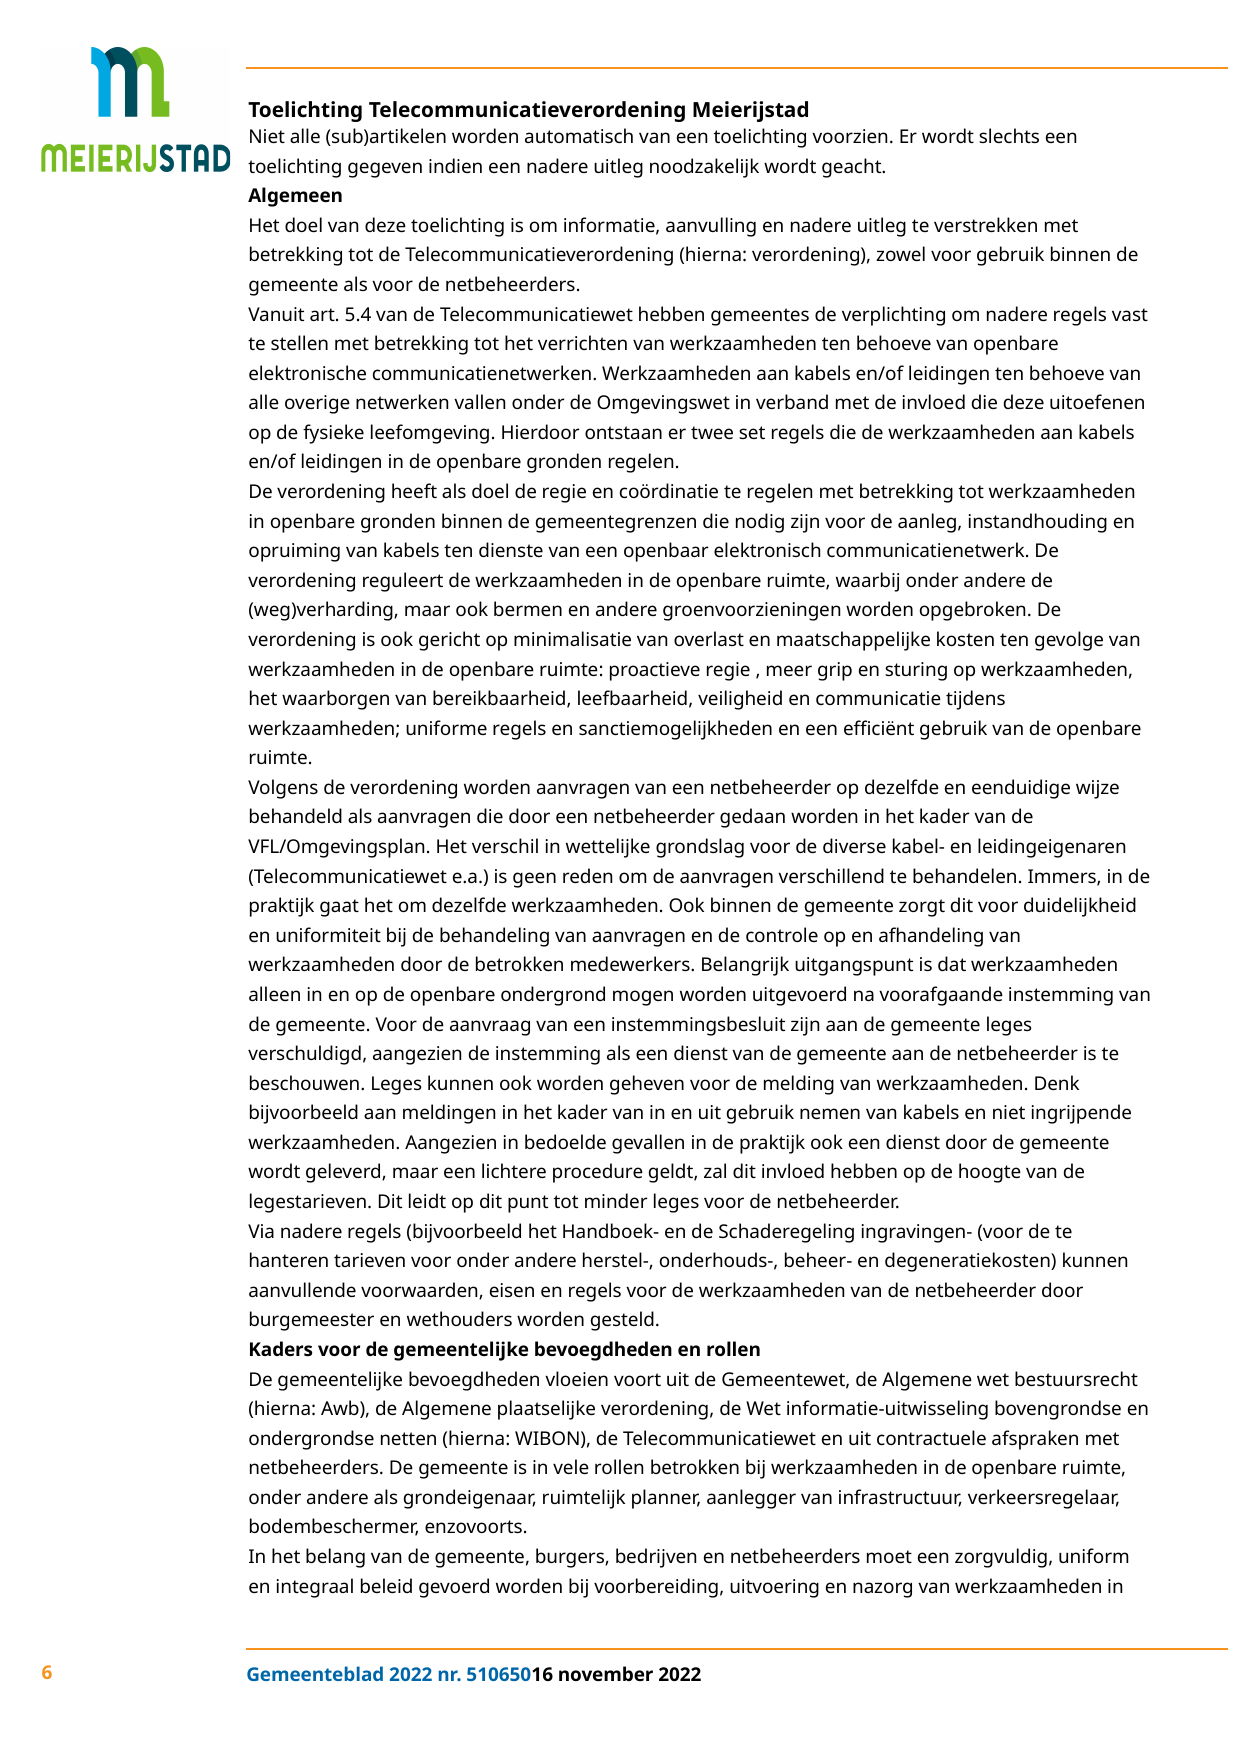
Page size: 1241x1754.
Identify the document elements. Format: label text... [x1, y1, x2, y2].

text Algemeen [248, 182, 1152, 208]
text In het belang van de gemeente, burgers, bedrijven en netbeheerders moet een zorgvuldig, uniform en integraal beleid gevoerd worden bij voorbereiding, uitvoering en nazorg van werkzaamheden in [248, 1543, 1152, 1599]
picture [41, 47, 231, 172]
text Vanuit art. 5.4 van de Telecommunicatiewet hebben gemeentes de verplichting om nadere regels vast te stellen met betrekking tot het verrichten van werkzaamheden ten behoeve van openbare elektronische communicatienetwerken. Werkzaamheden aan kabels en/of leidingen ten behoeve van alle overige netwerken vallen onder de Omgevingswet in verband met de invloed die deze uitoefenen op de fysieke leefomgeving. Hierdoor ontstaan er twee set regels die de werkzaamheden aan kabels en/of leidingen in de openbare gronden regelen. [248, 301, 1152, 474]
text Het doel van deze toelichting is om informatie, aanvulling en nadere uitleg te verstrekken met betrekking tot de Telecommunicatieverordening (hierna: verordening), zowel voor gebruik binnen de gemeente als voor de netbeheerders. [248, 212, 1152, 297]
text De gemeentelijke bevoegdheden vloeien voort uit de Gemeentewet, de Algemene wet bestuursrecht (hierna: Awb), de Algemene plaatselijke verordening, de Wet informatie-uitwisseling bovengrondse en ondergrondse netten (hierna: WIBON), de Telecommunicatiewet en uit contractuele afspraken met netbeheerders. De gemeente is in vele rollen betrokken bij werkzaamheden in de openbare ruimte, onder andere als grondeigenaar, ruimtelijk planner, aanlegger van infrastructuur, verkeersregelaar, bodembeschermer, enzovoorts. [248, 1366, 1152, 1539]
text Niet alle (sub)artikelen worden automatisch van een toelichting voorzien. Er wordt slechts een toelichting gegeven indien een nadere uitleg noodzakelijk wordt geacht. [248, 123, 1152, 179]
text Toelichting Telecommunicatieverordening Meierijstad [248, 95, 1152, 123]
text De verordening heeft als doel de regie en coördinatie te regelen met betrekking tot werkzaamheden in openbare gronden binnen de gemeentegrenzen die nodig zijn voor de aanleg, instandhouding en opruiming van kabels ten dienste van een openbaar elektronisch communicatienetwerk. De verordening reguleert de werkzaamheden in de openbare ruimte, waarbij onder andere de (weg)verharding, maar ook bermen en andere groenvoorzieningen worden opgebroken. De verordening is ook gericht op minimalisatie van overlast en maatschappelijke kosten ten gevolge van werkzaamheden in de openbare ruimte: proactieve regie , meer grip en sturing op werkzaamheden, het waarborgen van bereikbaarheid, leefbaarheid, veiligheid en communicatie tijdens werkzaamheden; uniforme regels en sanctiemogelijkheden en een efficiënt gebruik van de openbare ruimte. [248, 478, 1152, 770]
text Via nadere regels (bijvoorbeeld het Handboek- en de Schaderegeling ingravingen- (voor de te hanteren tarieven voor onder andere herstel-, onderhouds-, beheer- en degeneratiekosten) kunnen aanvullende voorwaarden, eisen en regels voor de werkzaamheden van de netbeheerder door burgemeester en wethouders worden gesteld. [248, 1218, 1152, 1332]
text Volgens de verordening worden aanvragen van een netbeheerder op dezelfde en eenduidige wijze behandeld als aanvragen die door een netbeheerder gedaan worden in het kader van de VFL/Omgevingsplan. Het verschil in wettelijke grondslag voor de diverse kabel- en leidingeigenaren (Telecommunicatiewet e.a.) is geen reden om de aanvragen verschillend te behandelen. Immers, in de praktijk gaat het om dezelfde werkzaamheden. Ook binnen de gemeente zorgt dit voor duidelijkheid en uniformiteit bij de behandeling van aanvragen en de controle op en afhandeling van werkzaamheden door de betrokken medewerkers. Belangrijk uitgangspunt is dat werkzaamheden alleen in en op de openbare ondergrond mogen worden uitgevoerd na voorafgaande instemming van de gemeente. Voor de aanvraag van een instemmingsbesluit zijn aan de gemeente leges verschuldigd, aangezien de instemming als een dienst van de gemeente aan de netbeheerder is te beschouwen. Leges kunnen ook worden geheven voor de melding van werkzaamheden. Denk bijvoorbeeld aan meldingen in het kader van in en uit gebruik nemen van kabels en niet ingrijpende werkzaamheden. Aangezien in bedoelde gevallen in de praktijk ook een dienst door de gemeente wordt geleverd, maar een lichtere procedure geldt, zal dit invloed hebben op de hoogte van de legestarieven. Dit leidt op dit punt tot minder leges voor de netbeheerder. [248, 774, 1152, 1214]
text Kaders voor de gemeentelijke bevoegdheden en rollen [248, 1336, 1152, 1362]
